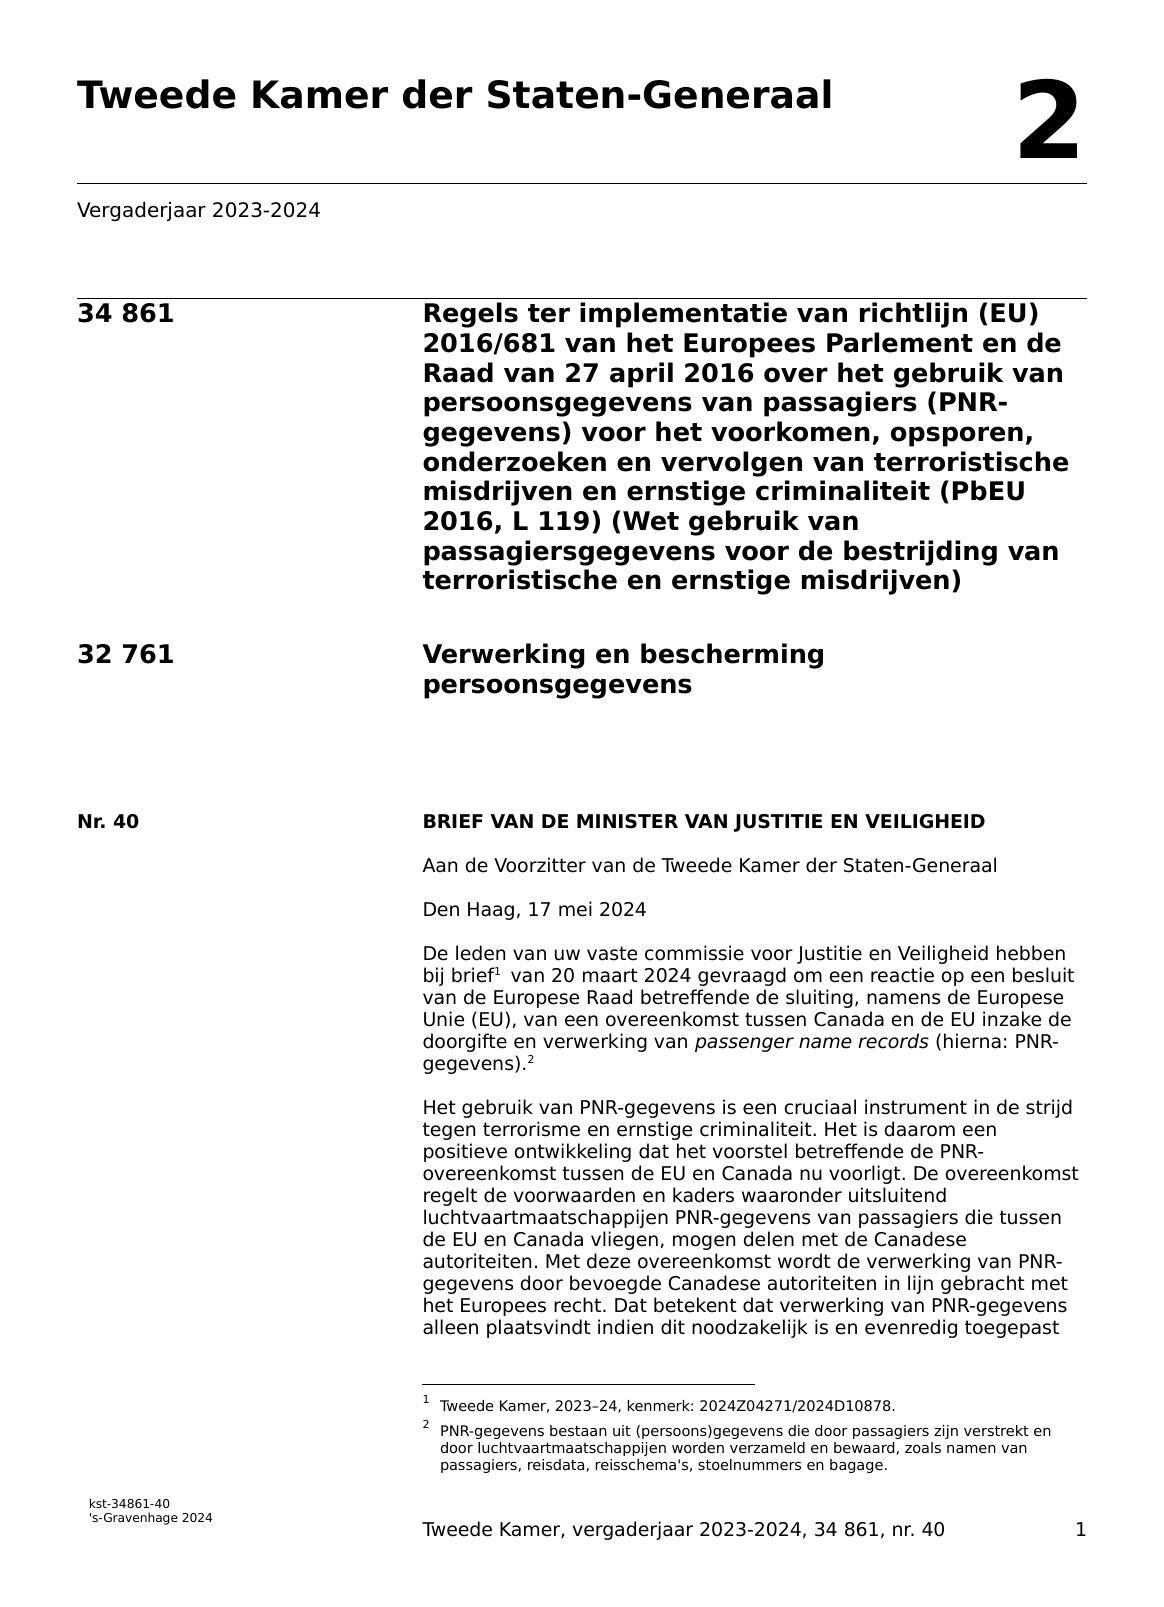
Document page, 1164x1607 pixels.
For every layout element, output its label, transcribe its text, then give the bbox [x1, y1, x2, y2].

text Het gebruik van PNR-gegevens is een cruciaal instrument in de strijd tegen terrorisme en ernstige criminaliteit. Het is daarom een positieve ontwikkeling dat het voorstel betreffende de PNR-overeenkomst tussen de EU en Canada nu voorligt. De overeenkomst regelt de voorwaarden en kaders waaronder uitsluitend luchtvaartmaatschappijen PNR-gegevens van passagiers die tussen de EU en Canada vliegen, mogen delen met de Canadese autoriteiten. Met deze overeenkomst wordt de verwerking van PNR-gegevens door bevoegde Canadese autoriteiten in lijn gebracht met het Europees recht. Dat betekent dat verwerking van PNR-gegevens alleen plaatsvindt indien dit noodzakelijk is en evenredig toegepast [422, 1097, 1087, 1339]
table_header 2 [886, 59, 1087, 183]
text De leden van uw vaste commissie voor Justitie en Veiligheid hebben bij brief van 20 maart 2024 gevraagd om een reactie op een besluit van de Europese Raad betreffende de sluiting, namens de Europese Unie (EU), van een overeenkomst tussen Canada en de EU inzake de doorgifte en verwerking van passenger name records (hierna: PNR-gegevens). [422, 943, 1087, 1075]
table_header Tweede Kamer der Staten-Generaal [77, 59, 886, 183]
text kst-34861-40 [88, 1497, 323, 1511]
subtitle Nr. 40 BRIEF VAN DE MINISTER VAN JUSTITIE EN VEILIGHEID [77, 811, 1087, 833]
text Tweede Kamer, 2023–24, kenmerk: 2024Z04271/2024D10878. [422, 1393, 1087, 1416]
table_cell Vergaderjaar 2023-2024 [77, 184, 1087, 298]
subtitle 34 861 Regels ter implementatie van richtlijn (EU) 2016/681 van het Europees Parlement en de Raad van 27 april 2016 over het gebruik van persoonsgegevens van passagiers (PNR-gegevens) voor het voorkomen, opsporen, onderzoeken en vervolgen van terroristische misdrijven en ernstige criminaliteit (PbEU 2016, L 119) (Wet gebruik van passagiersgegevens voor de bestrijding van terroristische en ernstige misdrijven) [77, 299, 1087, 596]
text Den Haag, 17 mei 2024 [422, 899, 1087, 921]
text Aan de Voorzitter van de Tweede Kamer der Staten-Generaal [422, 855, 1087, 877]
subtitle 32 761 Verwerking en bescherming persoonsgegevens [77, 640, 1087, 699]
text PNR-gegevens bestaan uit (persoons)gegevens die door passagiers zijn verstrekt en door luchtvaartmaatschappijen worden verzameld en bewaard, zoals namen van passagiers, reisdata, reisschema's, stoelnummers en bagage. [422, 1418, 1087, 1474]
text 's-Gravenhage 2024 [88, 1511, 323, 1525]
